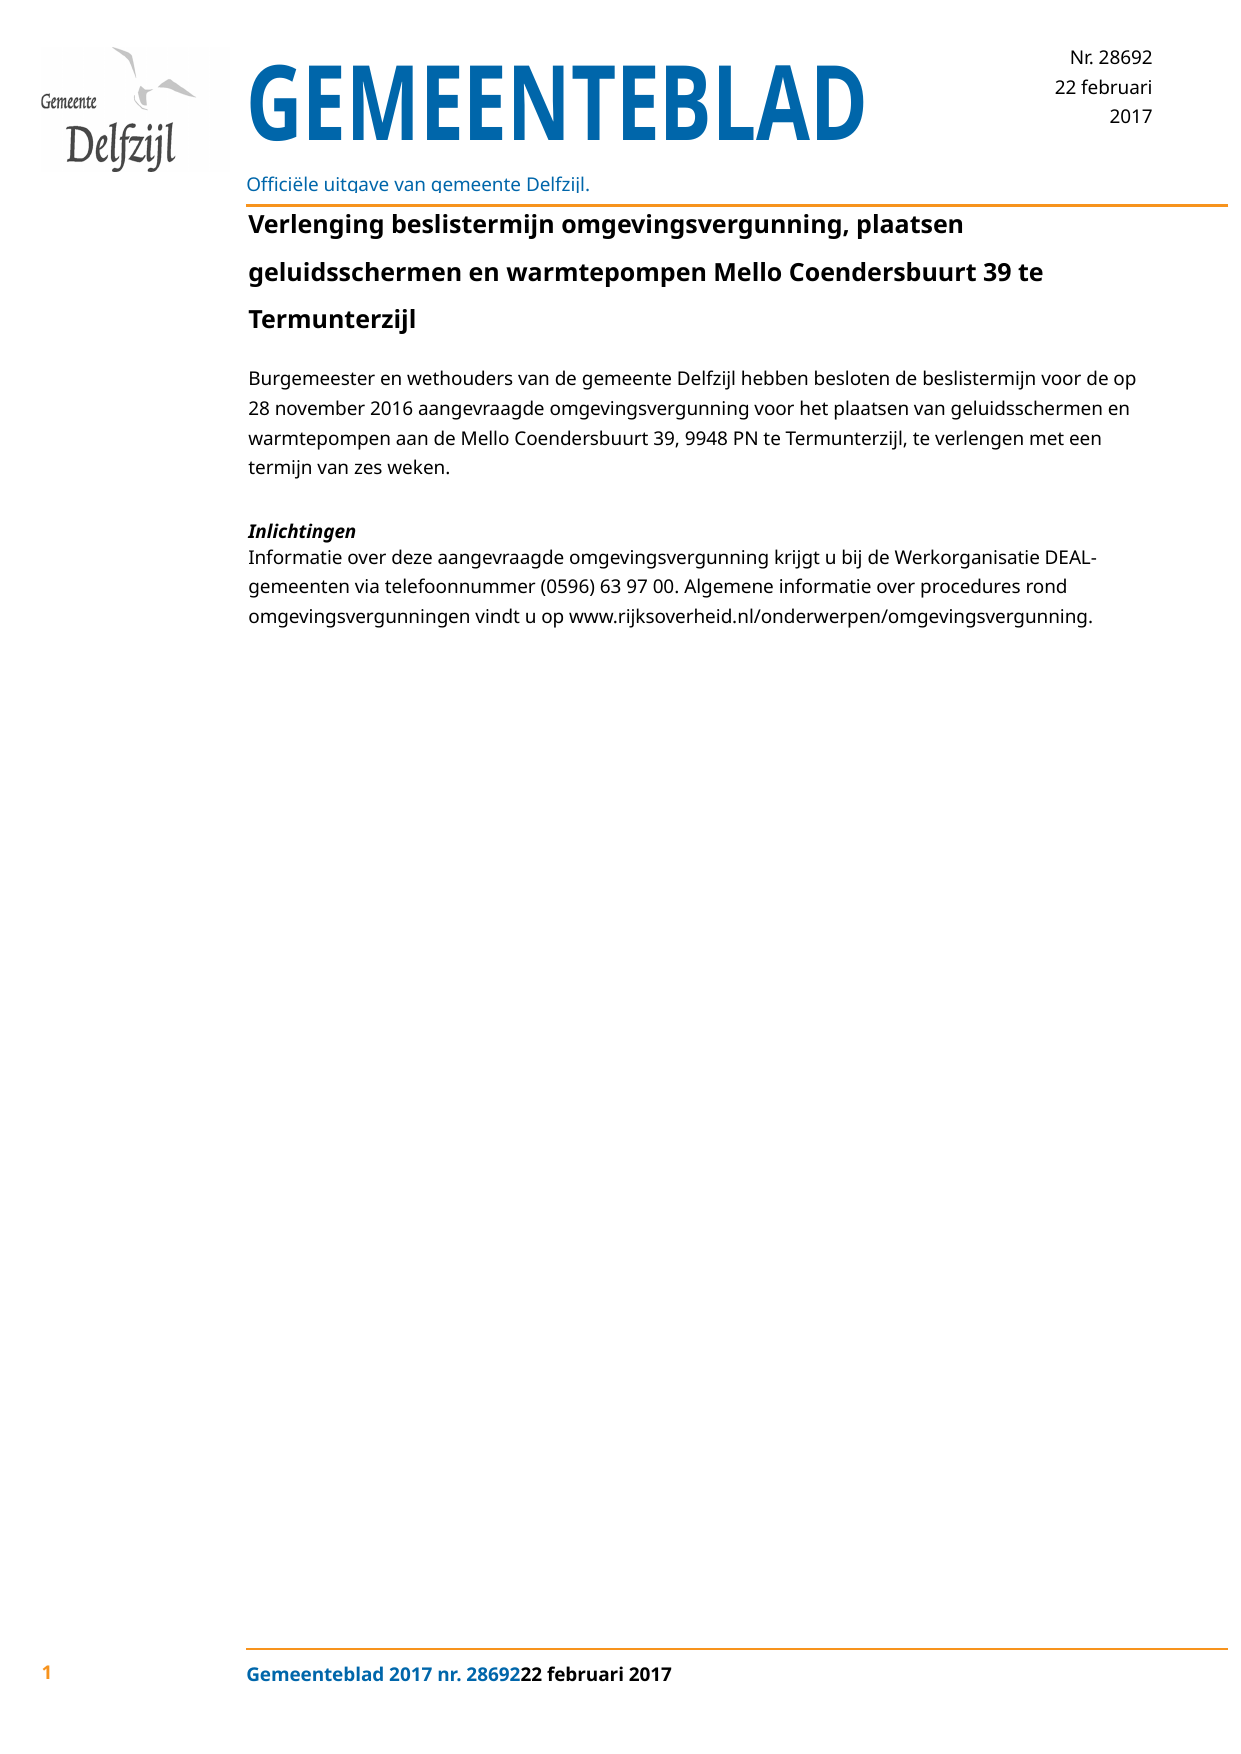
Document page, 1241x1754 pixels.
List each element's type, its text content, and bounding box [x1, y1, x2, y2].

text Informatie over deze aangevraagde omgevingsvergunning krijgt u bij de Werkorganisatie DEAL-gemeenten via telefoonnummer (0596) 63 97 00. Algemene informatie over procedures rond omgevingsvergunningen vindt u op www.rijksoverheid.nl/onderwerpen/omgevingsvergunning. [248, 544, 1152, 629]
text Verlenging beslistermijn omgevingsvergunning, plaatsen geluidsschermen en warmtepompen Mello Coendersbuurt 39 te Termunterzijl [248, 207, 1152, 336]
text Burgemeester en wethouders van de gemeente Delfzijl hebben besloten de beslistermijn voor de op 28 november 2016 aangevraagde omgevingsvergunning voor het plaatsen van geluidsschermen en warmtepompen aan de Mello Coendersbuurt 39, 9948 PN te Termunterzijl, te verlengen met een termijn van zes weken. [248, 366, 1152, 480]
picture [41, 47, 231, 172]
text Inlichtingen [248, 518, 1152, 544]
